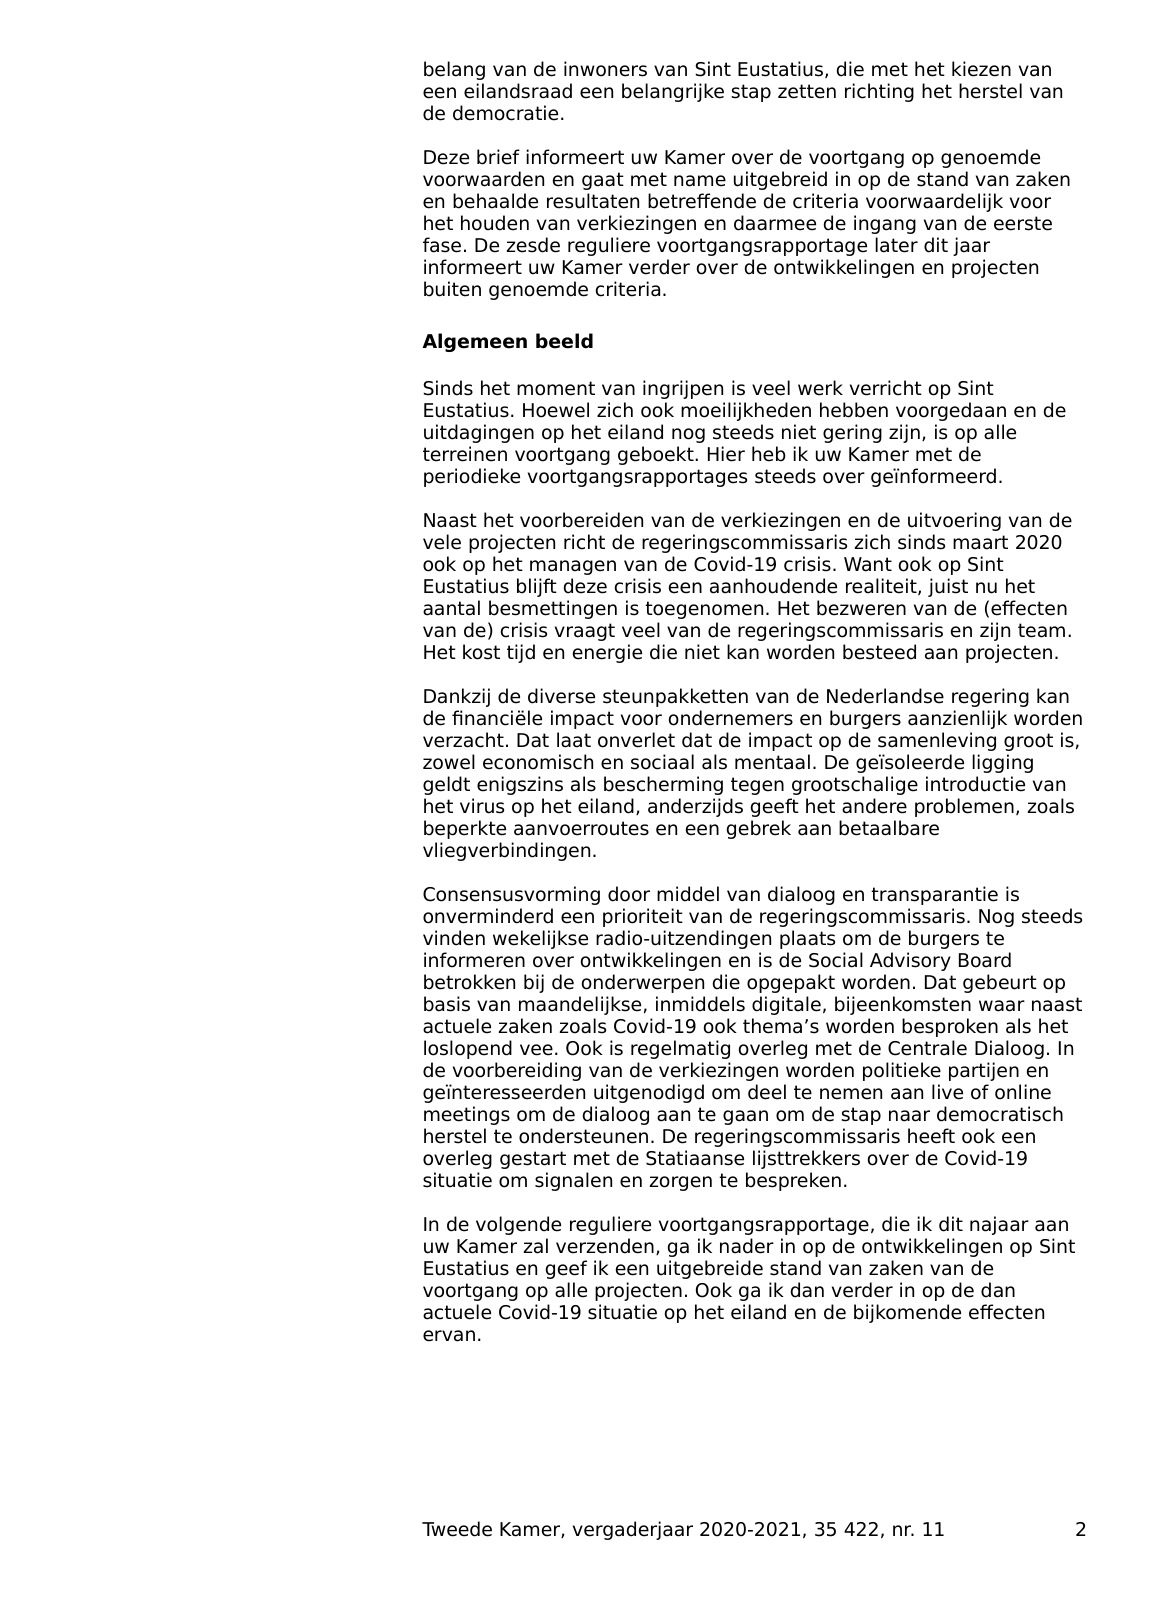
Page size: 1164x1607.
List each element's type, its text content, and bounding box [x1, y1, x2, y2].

subtitle Algemeen beeld [422, 331, 1087, 353]
text Sinds het moment van ingrijpen is veel werk verricht op Sint Eustatius. Hoewel zich ook moeilijkheden hebben voorgedaan en de uitdagingen op het eiland nog steeds niet gering zijn, is op alle terreinen voortgang geboekt. Hier heb ik uw Kamer met de periodieke voortgangsrapportages steeds over geïnformeerd. [422, 378, 1087, 488]
text Deze brief informeert uw Kamer over de voortgang op genoemde voorwaarden en gaat met name uitgebreid in op de stand van zaken en behaalde resultaten betreffende de criteria voorwaardelijk voor het houden van verkiezingen en daarmee de ingang van de eerste fase. De zesde reguliere voortgangsrapportage later dit jaar informeert uw Kamer verder over de ontwikkelingen en projecten buiten genoemde criteria. [422, 147, 1087, 301]
text Naast het voorbereiden van de verkiezingen en de uitvoering van de vele projecten richt de regeringscommissaris zich sinds maart 2020 ook op het managen van de Covid-19 crisis. Want ook op Sint Eustatius blijft deze crisis een aanhoudende realiteit, juist nu het aantal besmettingen is toegenomen. Het bezweren van de (effecten van de) crisis vraagt veel van de regeringscommissaris en zijn team. Het kost tijd en energie die niet kan worden besteed aan projecten. [422, 510, 1087, 664]
text belang van de inwoners van Sint Eustatius, die met het kiezen van een eilandsraad een belangrijke stap zetten richting het herstel van de democratie. [422, 59, 1087, 125]
text Dankzij de diverse steunpakketten van de Nederlandse regering kan de financiële impact voor ondernemers en burgers aanzienlijk worden verzacht. Dat laat onverlet dat de impact op de samenleving groot is, zowel economisch en sociaal als mentaal. De geïsoleerde ligging geldt enigszins als bescherming tegen grootschalige introductie van het virus op het eiland, anderzijds geeft het andere problemen, zoals beperkte aanvoerroutes en een gebrek aan betaalbare vliegverbindingen. [422, 686, 1087, 862]
text Consensusvorming door middel van dialoog en transparantie is onverminderd een prioriteit van de regeringscommissaris. Nog steeds vinden wekelijkse radio-uitzendingen plaats om de burgers te informeren over ontwikkelingen en is de Social Advisory Board betrokken bij de onderwerpen die opgepakt worden. Dat gebeurt op basis van maandelijkse, inmiddels digitale, bijeenkomsten waar naast actuele zaken zoals Covid-19 ook thema’s worden besproken als het loslopend vee. Ook is regelmatig overleg met de Centrale Dialoog. In de voorbereiding van de verkiezingen worden politieke partijen en geïnteresseerden uitgenodigd om deel te nemen aan live of online meetings om de dialoog aan te gaan om de stap naar democratisch herstel te ondersteunen. De regeringscommissaris heeft ook een overleg gestart met de Statiaanse lijsttrekkers over de Covid-19 situatie om signalen en zorgen te bespreken. [422, 884, 1087, 1192]
text In de volgende reguliere voortgangsrapportage, die ik dit najaar aan uw Kamer zal verzenden, ga ik nader in op de ontwikkelingen op Sint Eustatius en geef ik een uitgebreide stand van zaken van de voortgang op alle projecten. Ook ga ik dan verder in op de dan actuele Covid-19 situatie op het eiland en de bijkomende effecten ervan. [422, 1214, 1087, 1346]
